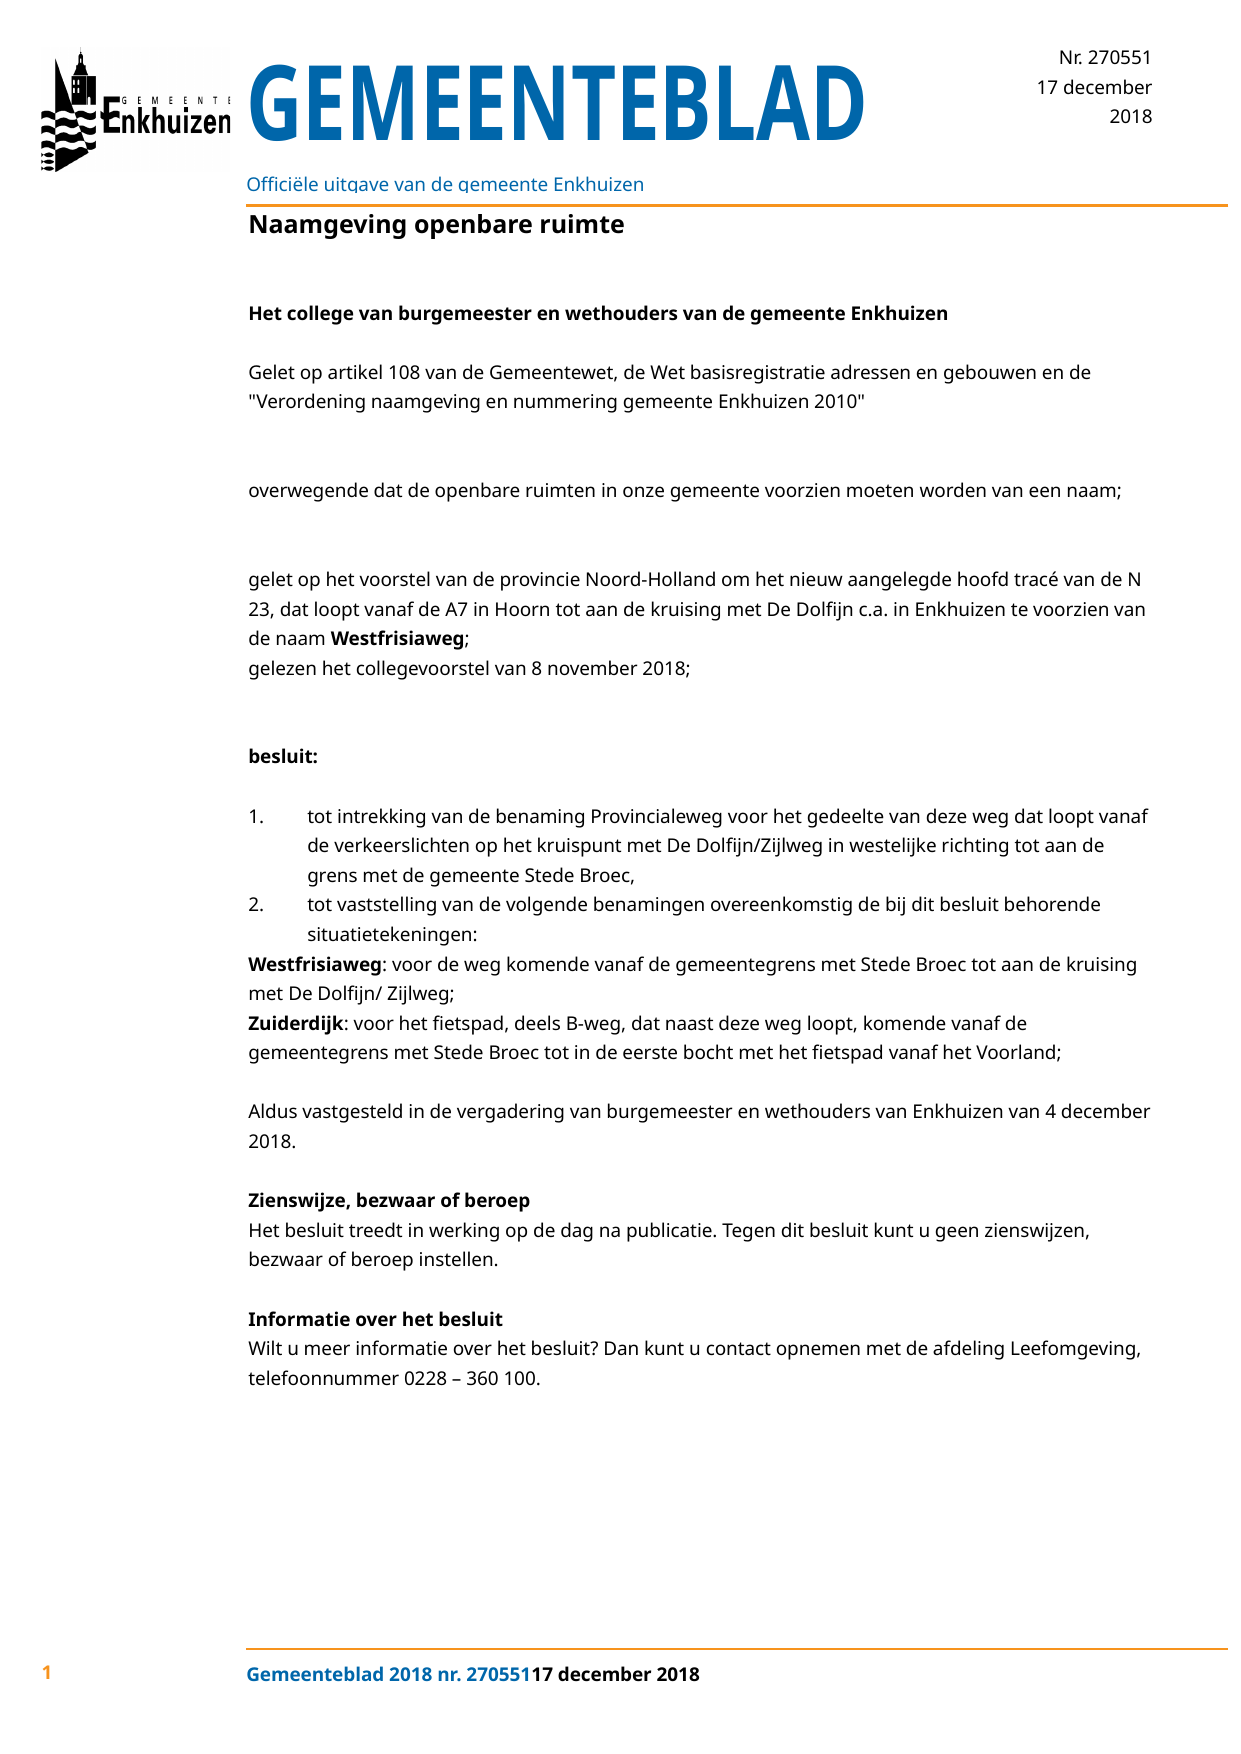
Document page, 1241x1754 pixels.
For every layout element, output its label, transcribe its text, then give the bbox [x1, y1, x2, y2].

list tot vaststelling van de volgende benamingen overeenkomstig de bij dit besluit behorende situatietekeningen: [248, 892, 1152, 947]
text Het college van burgemeester en wethouders van de gemeente Enkhuizen [248, 300, 1152, 326]
picture [41, 47, 231, 172]
text Gelet op artikel 108 van de Gemeentewet, de Wet basisregistratie adressen en gebouwen en de "Verordening naamgeving en nummering gemeente Enkhuizen 2010" [248, 359, 1152, 414]
text gelezen het collegevoorstel van 8 november 2018; [248, 655, 1152, 681]
list tot intrekking van de benaming Provincialeweg voor het gedeelte van deze weg dat loopt vanaf de verkeerslichten op het kruispunt met De Dolfijn/Zijlweg in westelijke richting tot aan de grens met de gemeente Stede Broec, [248, 803, 1152, 888]
text Zienswijze, bezwaar of beroep [248, 1187, 1152, 1213]
text besluit: [248, 744, 1152, 769]
text Naamgeving openbare ruimte [248, 207, 1152, 241]
text Westfrisiaweg: voor de weg komende vanaf de gemeentegrens met Stede Broec tot aan de kruising met De Dolfijn/ Zijlweg; [248, 951, 1152, 1006]
text overwegende dat de openbare ruimten in onze gemeente voorzien moeten worden van een naam; [248, 477, 1152, 503]
text Informatie over het besluit [248, 1306, 1152, 1331]
text Wilt u meer informatie over het besluit? Dan kunt u contact opnemen met de afdeling Leefomgeving, telefoonnummer 0228 – 360 100. [248, 1335, 1152, 1391]
text Aldus vastgesteld in de vergadering van burgemeester en wethouders van Enkhuizen van 4 december 2018. [248, 1099, 1152, 1154]
text Het besluit treedt in werking op de dag na publicatie. Tegen dit besluit kunt u geen zienswijzen, bezwaar of beroep instellen. [248, 1217, 1152, 1272]
text gelet op het voorstel van de provincie Noord-Holland om het nieuw aangelegde hoofd tracé van de N 23, dat loopt vanaf de A7 in Hoorn tot aan de kruising met De Dolfijn c.a. in Enkhuizen te voorzien van de naam Westfrisiaweg; [248, 566, 1152, 651]
text Zuiderdijk: voor het fietspad, deels B-weg, dat naast deze weg loopt, komende vanaf de gemeentegrens met Stede Broec tot in de eerste bocht met het fietspad vanaf het Voorland; [248, 1010, 1152, 1065]
